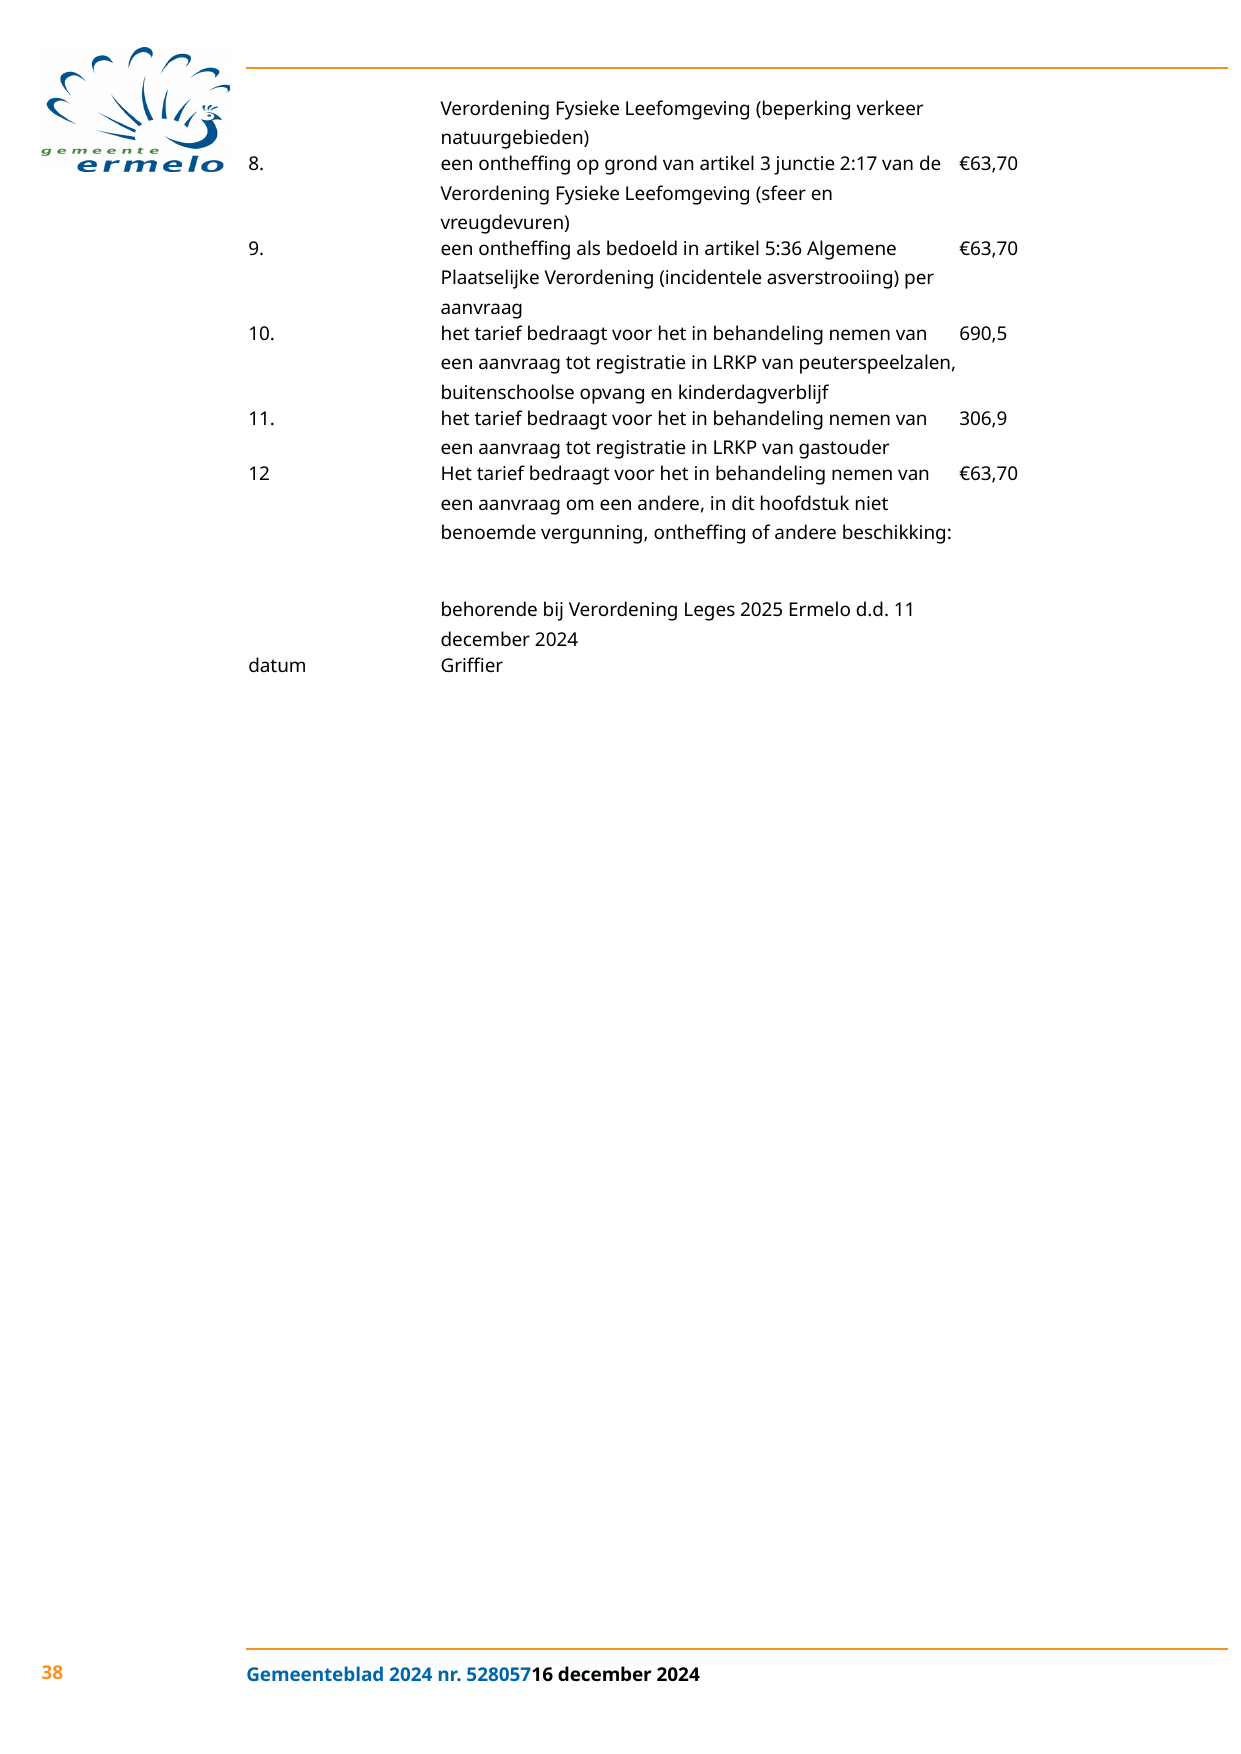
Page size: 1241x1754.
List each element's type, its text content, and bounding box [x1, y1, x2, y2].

table_cell [248, 678, 440, 703]
table_cell een ontheffing op grond van artikel 3 junctie 2:17 van de Verordening Fysieke Leefomgeving (sfeer en vreugdevuren) [440, 150, 959, 235]
table_cell [959, 652, 1152, 677]
table_cell €63,70 [959, 460, 1152, 545]
table_cell Griffier [440, 652, 959, 677]
table_cell [248, 95, 440, 150]
table_cell [440, 571, 959, 596]
table_cell Het tarief bedraagt voor het in behandeling nemen van een aanvraag om een andere, in dit hoofdstuk niet benoemde vergunning, ontheffing of andere beschikking: [440, 460, 959, 545]
table_cell behorende bij Verordening Leges 2025 Ermelo d.d. 11 december 2024 [440, 596, 959, 652]
table_cell Verordening Fysieke Leefomgeving (beperking verkeer natuurgebieden) [440, 95, 959, 150]
table_cell [440, 678, 959, 703]
table_cell 9. [248, 235, 440, 320]
table_cell 690,5 [959, 320, 1152, 405]
table_cell [959, 95, 1152, 150]
table_cell het tarief bedraagt voor het in behandeling nemen van een aanvraag tot registratie in LRKP van peuterspeelzalen, buitenschoolse opvang en kinderdagverblijf [440, 320, 959, 405]
table_cell €63,70 [959, 150, 1152, 235]
table_cell [248, 596, 440, 652]
table_cell 12 [248, 460, 440, 545]
table_cell datum [248, 652, 440, 677]
table_cell [440, 545, 959, 571]
table_cell 11. [248, 405, 440, 460]
table_cell [959, 545, 1152, 571]
table_cell een ontheffing als bedoeld in artikel 5:36 Algemene Plaatselijke Verordening (incidentele asverstrooiing) per aanvraag [440, 235, 959, 320]
table_cell [959, 678, 1152, 703]
table_cell het tarief bedraagt voor het in behandeling nemen van een aanvraag tot registratie in LRKP van gastouder [440, 405, 959, 460]
table_cell [959, 596, 1152, 652]
table_cell [248, 545, 440, 571]
table_cell [959, 571, 1152, 596]
table_cell 10. [248, 320, 440, 405]
table_cell [248, 571, 440, 596]
table_cell €63,70 [959, 235, 1152, 320]
table_cell 8. [248, 150, 440, 235]
table_cell 306,9 [959, 405, 1152, 460]
picture [41, 47, 231, 172]
